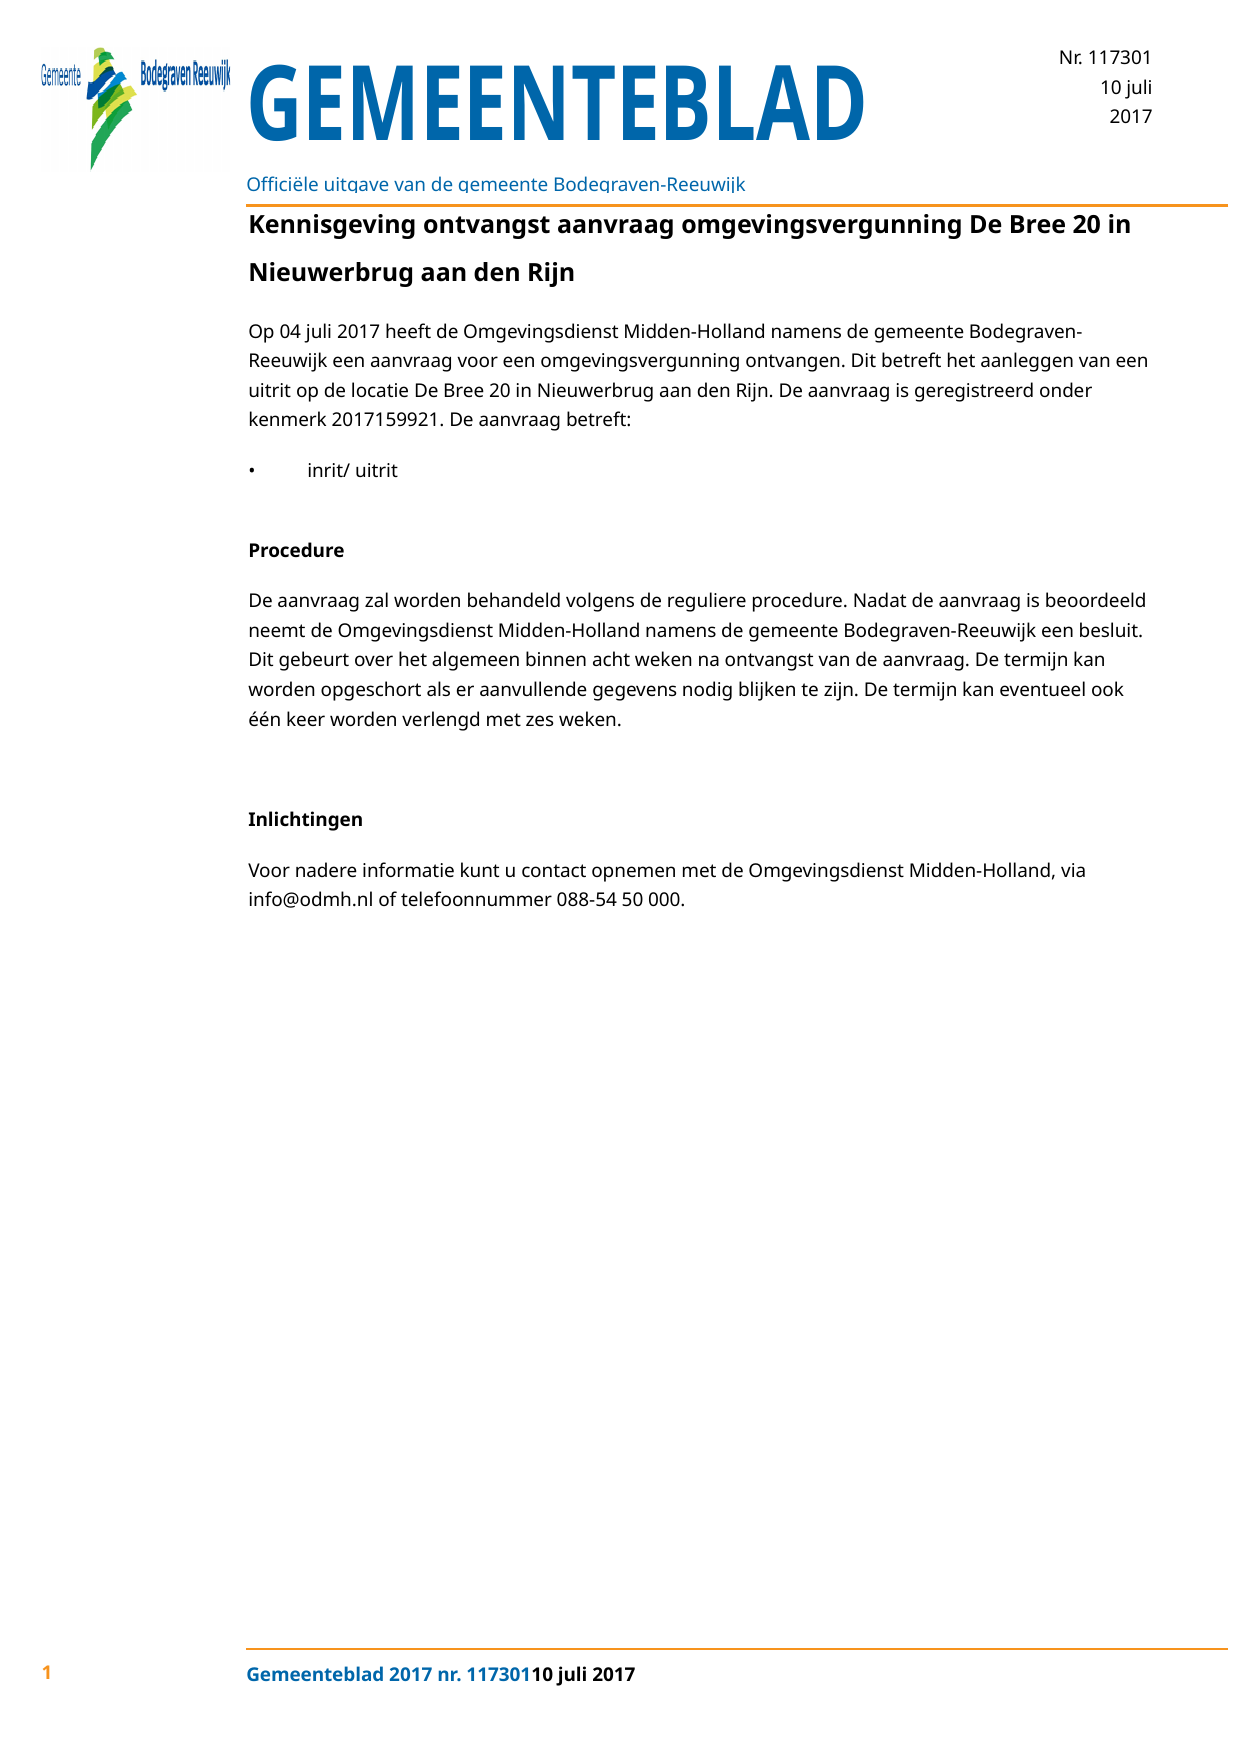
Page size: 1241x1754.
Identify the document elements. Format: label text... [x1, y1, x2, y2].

text Procedure [248, 537, 1152, 563]
text Kennisgeving ontvangst aanvraag omgevingsvergunning De Bree 20 in Nieuwerbrug aan den Rijn [248, 207, 1152, 288]
text Inlichtingen [248, 807, 1152, 832]
list inrit/ uitrit [248, 457, 1152, 483]
text De aanvraag zal worden behandeld volgens de reguliere procedure. Nadat de aanvraag is beoordeeld neemt de Omgevingsdienst Midden-Holland namens de gemeente Bodegraven-Reeuwijk een besluit. Dit gebeurt over het algemeen binnen acht weken na ontvangst van de aanvraag. De termijn kan worden opgeschort als er aanvullende gegevens nodig blijken te zijn. De termijn kan eventueel ook één keer worden verlengd met zes weken. [248, 587, 1152, 732]
text Voor nadere informatie kunt u contact opnemen met de Omgevingsdienst Midden-Holland, via info@odmh.nl of telefoonnummer 088-54 50 000. [248, 857, 1152, 912]
picture [41, 47, 231, 172]
text Op 04 juli 2017 heeft de Omgevingsdienst Midden-Holland namens de gemeente Bodegraven-Reeuwijk een aanvraag voor een omgevingsvergunning ontvangen. Dit betreft het aanleggen van een uitrit op de locatie De Bree 20 in Nieuwerbrug aan den Rijn. De aanvraag is geregistreerd onder kenmerk 2017159921. De aanvraag betreft: [248, 318, 1152, 432]
